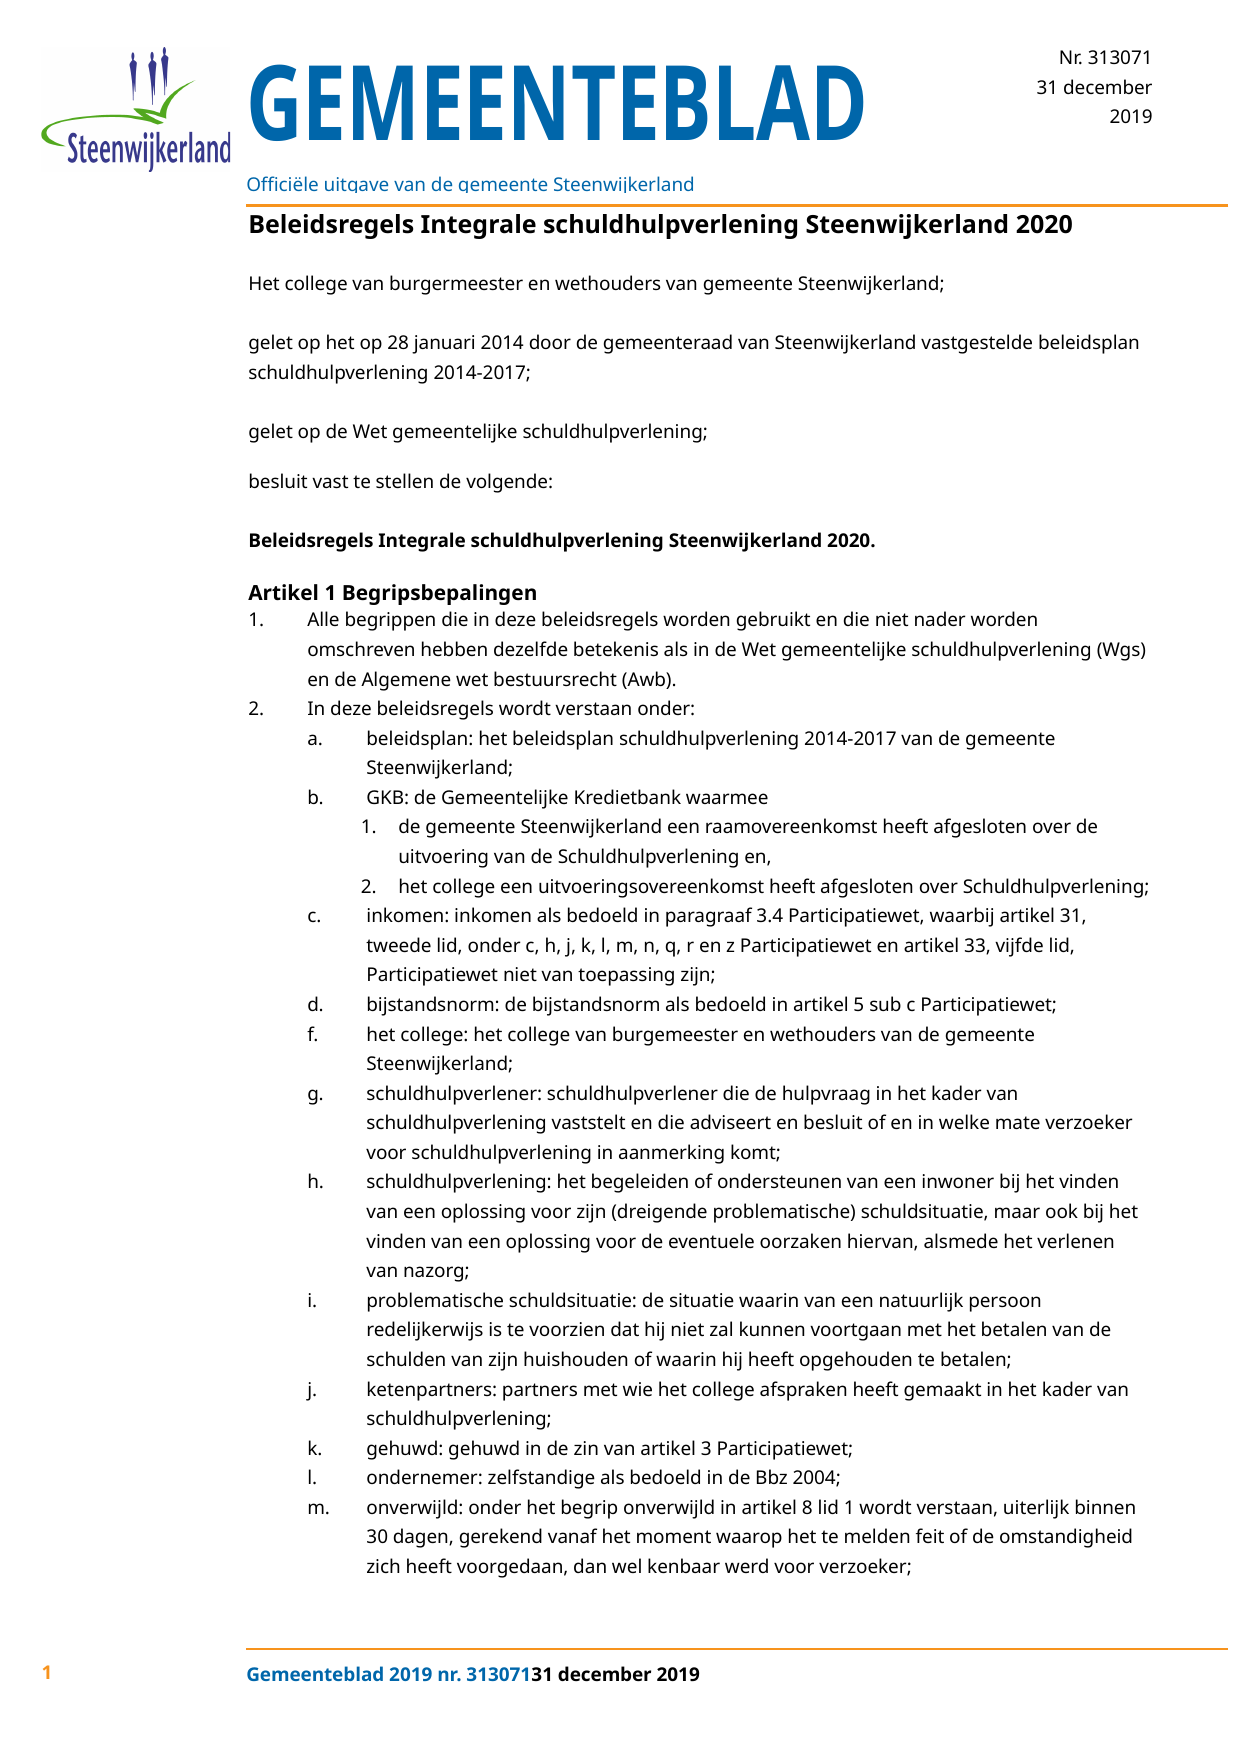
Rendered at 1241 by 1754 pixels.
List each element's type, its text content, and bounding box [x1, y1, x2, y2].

text gelet op de Wet gemeentelijke schuldhulpverlening; [248, 418, 1152, 444]
list ketenpartners: partners met wie het college afspraken heeft gemaakt in het kader van schuldhulpverlening; [307, 1376, 1152, 1431]
list inkomen: inkomen als bedoeld in paragraaf 3.4 Participatiewet, waarbij artikel 31, tweede lid, onder c, h, j, k, l, m, n, q, r en z Participatiewet en artikel 33, vijfde lid, Participatiewet niet van toepassing zijn; [307, 902, 1152, 987]
list ondernemer: zelfstandige als bedoeld in de Bbz 2004; [307, 1464, 1152, 1490]
list de gemeente Steenwijkerland een raamovereenkomst heeft afgesloten over de uitvoering van de Schuldhulpverlening en, [361, 814, 1152, 869]
text Beleidsregels Integrale schuldhulpverlening Steenwijkerland 2020 [248, 207, 1152, 241]
list gehuwd: gehuwd in de zin van artikel 3 Participatiewet; [307, 1435, 1152, 1461]
list onverwijld: onder het begrip onverwijld in artikel 8 lid 1 wordt verstaan, uiterlijk binnen 30 dagen, gerekend vanaf het moment waarop het te melden feit of de omstandigheid zich heeft voorgedaan, dan wel kenbaar werd voor verzoeker; [307, 1494, 1152, 1579]
list In deze beleidsregels wordt verstaan onder: [248, 695, 1152, 721]
list het college: het college van burgemeester en wethouders van de gemeente Steenwijkerland; [307, 1021, 1152, 1076]
text besluit vast te stellen de volgende: [248, 468, 1152, 494]
list Alle begrippen die in deze beleidsregels worden gebruikt en die niet nader worden omschreven hebben dezelfde betekenis als in de Wet gemeentelijke schuldhulpverlening (Wgs) en de Algemene wet bestuursrecht (Awb). [248, 607, 1152, 691]
text gelet op het op 28 januari 2014 door de gemeenteraad van Steenwijkerland vastgestelde beleidsplan schuldhulpverlening 2014-2017; [248, 329, 1152, 385]
text Artikel 1 Begripsbepalingen [248, 578, 1152, 607]
list GKB: de Gemeentelijke Kredietbank waarmee [307, 784, 1152, 810]
list het college een uitvoeringsovereenkomst heeft afgesloten over Schuldhulpverlening; [361, 873, 1152, 898]
list schuldhulpverlening: het begeleiden of ondersteunen van een inwoner bij het vinden van een oplossing voor zijn (dreigende problematische) schuldsituatie, maar ook bij het vinden van een oplossing voor de eventuele oorzaken hiervan, alsmede het verlenen van nazorg; [307, 1169, 1152, 1283]
list bijstandsnorm: de bijstandsnorm als bedoeld in artikel 5 sub c Participatiewet; [307, 991, 1152, 1017]
text Het college van burgermeester en wethouders van gemeente Steenwijkerland; [248, 270, 1152, 296]
list problematische schuldsituatie: de situatie waarin van een natuurlijk persoon redelijkerwijs is te voorzien dat hij niet zal kunnen voortgaan met het betalen van de schulden van zijn huishouden of waarin hij heeft opgehouden te betalen; [307, 1287, 1152, 1372]
list beleidsplan: het beleidsplan schuldhulpverlening 2014-2017 van de gemeente Steenwijkerland; [307, 725, 1152, 780]
picture [41, 47, 231, 172]
list schuldhulpverlener: schuldhulpverlener die de hulpvraag in het kader van schuldhulpverlening vaststelt en die adviseert en besluit of en in welke mate verzoeker voor schuldhulpverlening in aanmerking komt; [307, 1080, 1152, 1165]
text Beleidsregels Integrale schuldhulpverlening Steenwijkerland 2020. [248, 528, 1152, 553]
